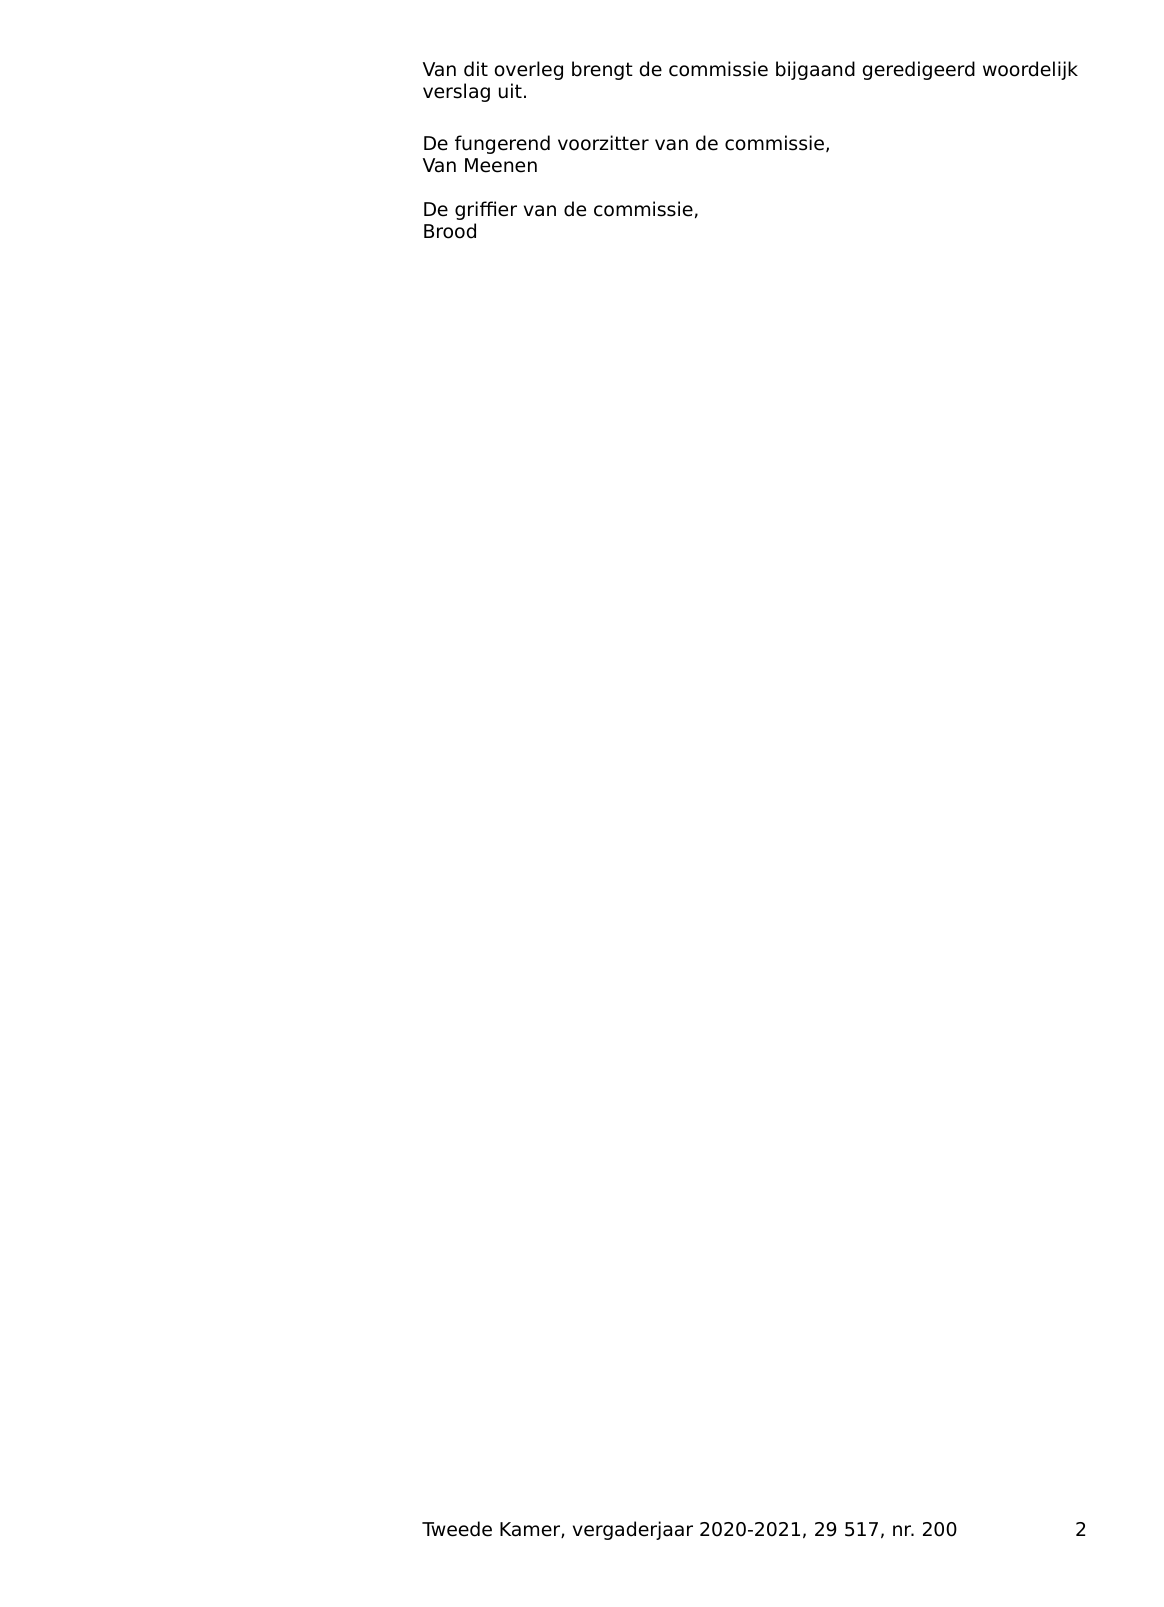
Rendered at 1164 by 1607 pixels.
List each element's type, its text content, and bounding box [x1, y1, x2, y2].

text De fungerend voorzitter van de commissie, Van Meenen [422, 133, 1087, 177]
text Van dit overleg brengt de commissie bijgaand geredigeerd woordelijk verslag uit. [422, 59, 1087, 103]
text De griffier van de commissie, Brood [422, 199, 1087, 243]
